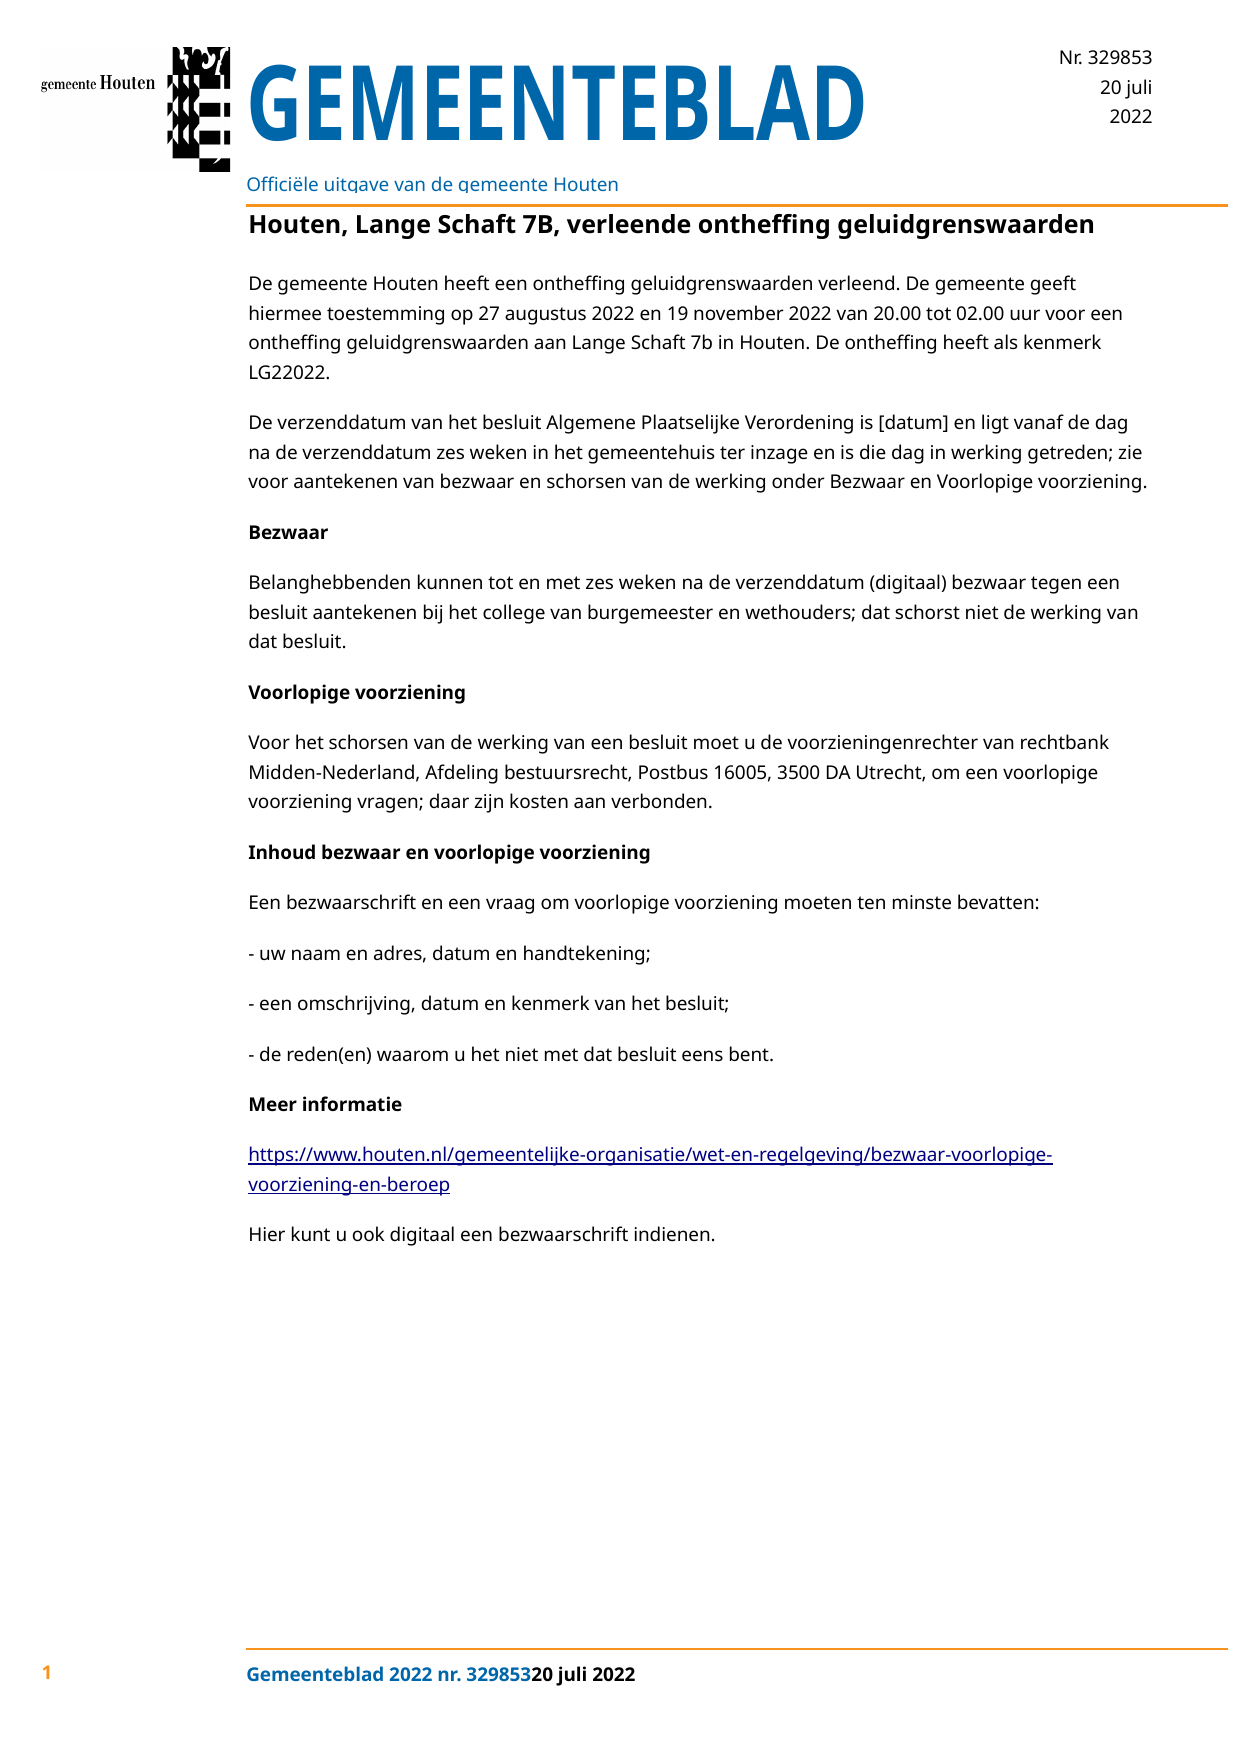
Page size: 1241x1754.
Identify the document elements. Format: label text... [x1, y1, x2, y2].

text Inhoud bezwaar en voorlopige voorziening [248, 839, 1152, 865]
text Een bezwaarschrift en een vraag om voorlopige voorziening moeten ten minste bevatten: [248, 889, 1152, 915]
text Voorlopige voorziening [248, 679, 1152, 705]
text - een omschrijving, datum en kenmerk van het besluit; [248, 990, 1152, 1016]
text De verzenddatum van het besluit Algemene Plaatselijke Verordening is [datum] en ligt vanaf de dag na de verzenddatum zes weken in het gemeentehuis ter inzage en is die dag in werking getreden; zie voor aantekenen van bezwaar en schorsen van de werking onder Bezwaar en Voorlopige voorziening. [248, 409, 1152, 494]
text Houten, Lange Schaft 7B, verleende ontheffing geluidgrenswaarden [248, 207, 1152, 241]
text Voor het schorsen van de werking van een besluit moet u de voorzieningenrechter van rechtbank Midden-Nederland, Afdeling bestuursrecht, Postbus 16005, 3500 DA Utrecht, om een voorlopige voorziening vragen; daar zijn kosten aan verbonden. [248, 729, 1152, 814]
picture [41, 47, 231, 172]
text - de reden(en) waarom u het niet met dat besluit eens bent. [248, 1041, 1152, 1066]
text https://www.houten.nl/gemeentelijke-organisatie/wet-en-regelgeving/bezwaar-voorlopige-voorziening-en-beroep [248, 1142, 1152, 1197]
text - uw naam en adres, datum en handtekening; [248, 940, 1152, 966]
text De gemeente Houten heeft een ontheffing geluidgrenswaarden verleend. De gemeente geeft hiermee toestemming op 27 augustus 2022 en 19 november 2022 van 20.00 tot 02.00 uur voor een ontheffing geluidgrenswaarden aan Lange Schaft 7b in Houten. De ontheffing heeft als kenmerk LG22022. [248, 270, 1152, 385]
text Belanghebbenden kunnen tot en met zes weken na de verzenddatum (digitaal) bezwaar tegen een besluit aantekenen bij het college van burgemeester en wethouders; dat schorst niet de werking van dat besluit. [248, 569, 1152, 654]
text Hier kunt u ook digitaal een bezwaarschrift indienen. [248, 1222, 1152, 1247]
text Meer informatie [248, 1091, 1152, 1117]
text Bezwaar [248, 519, 1152, 545]
